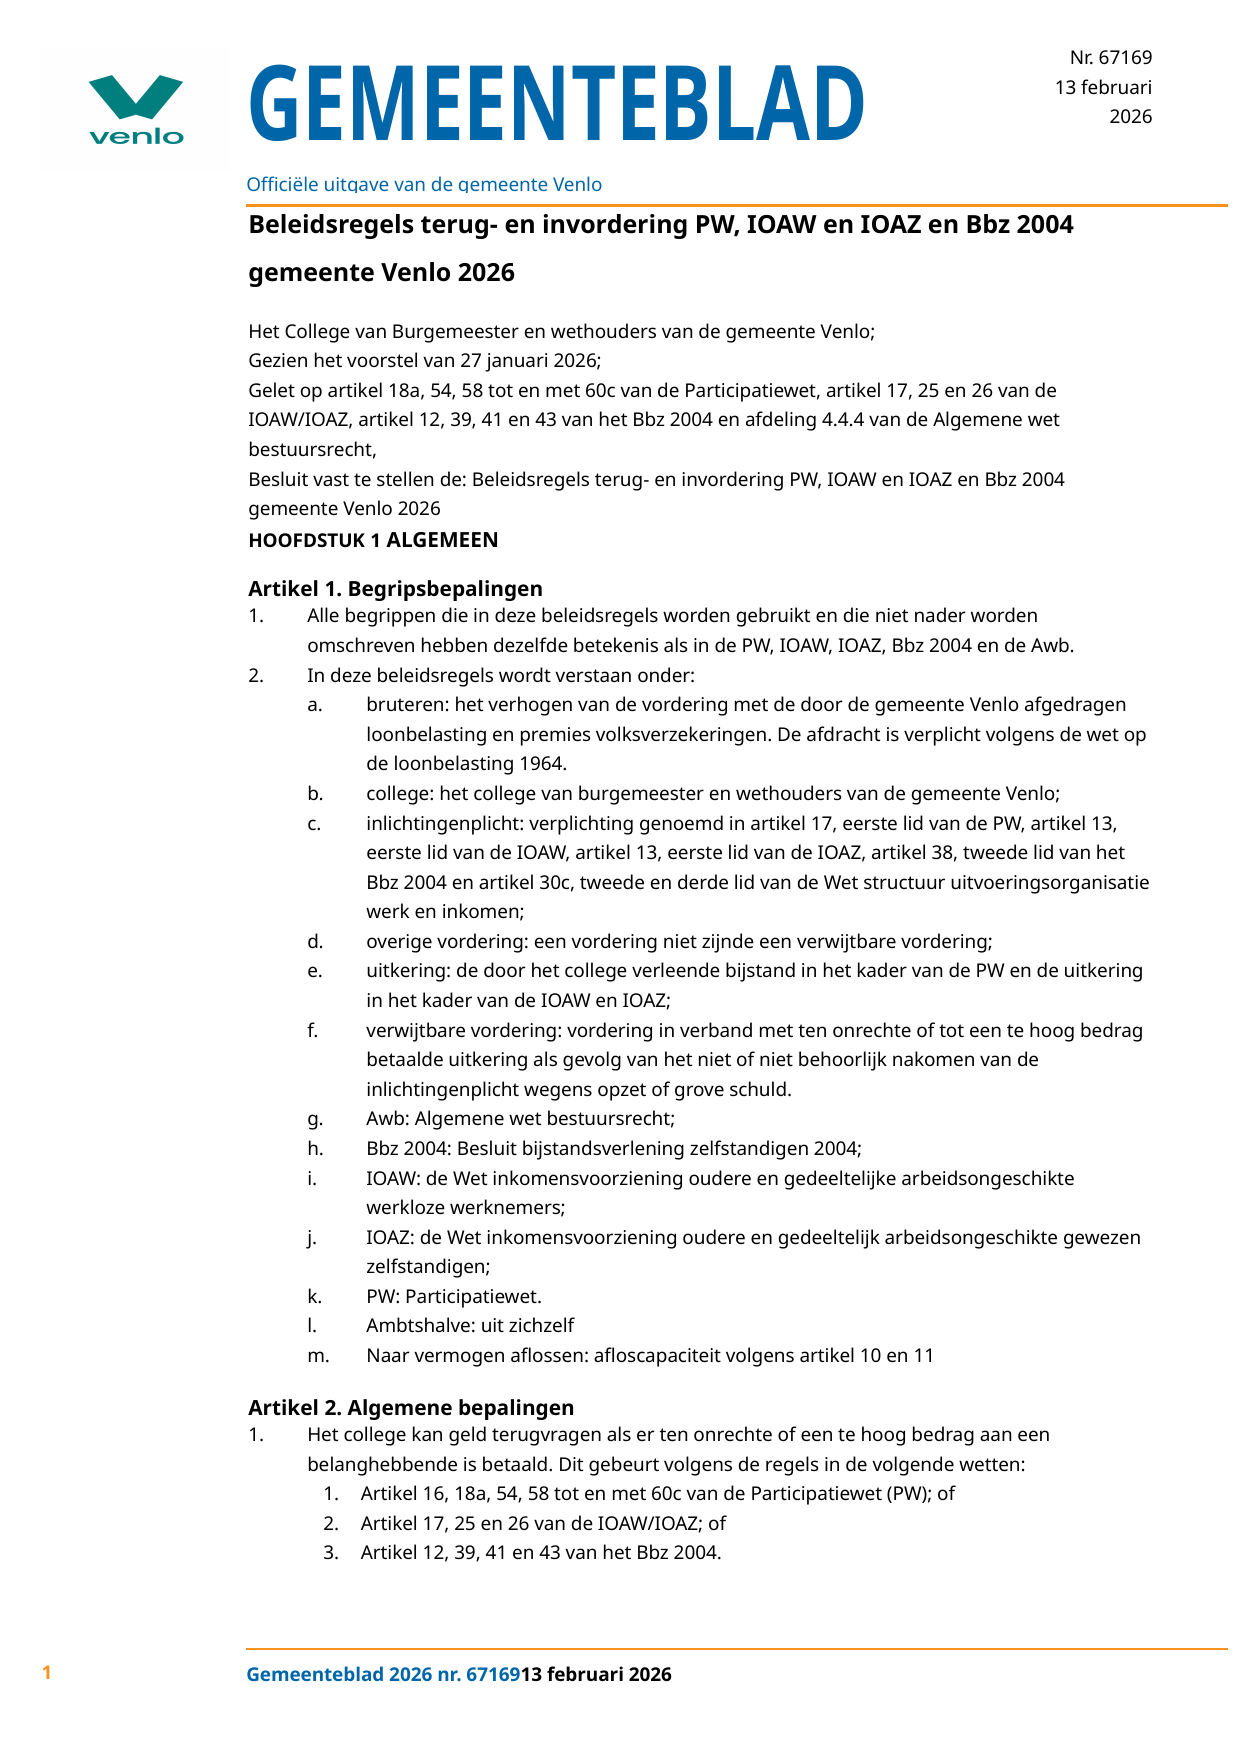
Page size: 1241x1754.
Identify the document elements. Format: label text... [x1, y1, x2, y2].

list IOAZ: de Wet inkomensvoorziening oudere en gedeeltelijk arbeidsongeschikte gewezen zelfstandigen; [307, 1224, 1152, 1279]
text HOOFDSTUK 1 ALGEMEEN [248, 525, 1152, 553]
list Artikel 16, 18a, 54, 58 tot en met 60c van de Participatiewet (PW); of [323, 1480, 1152, 1506]
text Het College van Burgemeester en wethouders van de gemeente Venlo; [248, 318, 1152, 344]
list bruteren: het verhogen van de vordering met de door de gemeente Venlo afgedragen loonbelasting en premies volksverzekeringen. De afdracht is verplicht volgens de wet op de loonbelasting 1964. [307, 691, 1152, 776]
list verwijtbare vordering: vordering in verband met ten onrechte of tot een te hoog bedrag betaalde uitkering als gevolg van het niet of niet behoorlijk nakomen van de inlichtingenplicht wegens opzet of grove schuld. [307, 1017, 1152, 1102]
list college: het college van burgemeester en wethouders van de gemeente Venlo; [307, 780, 1152, 806]
list overige vordering: een vordering niet zijnde een verwijtbare vordering; [307, 928, 1152, 954]
list inlichtingenplicht: verplichting genoemd in artikel 17, eerste lid van de PW, artikel 13, eerste lid van de IOAW, artikel 13, eerste lid van de IOAZ, artikel 38, tweede lid van het Bbz 2004 en artikel 30c, tweede en derde lid van de Wet structuur uitvoeringsorganisatie werk en inkomen; [307, 810, 1152, 924]
list IOAW: de Wet inkomensvoorziening oudere en gedeeltelijke arbeidsongeschikte werkloze werknemers; [307, 1165, 1152, 1220]
text Gezien het voorstel van 27 januari 2026; [248, 347, 1152, 373]
text Artikel 1. Begripsbepalingen [248, 574, 1152, 603]
list Alle begrippen die in deze beleidsregels worden gebruikt en die niet nader worden omschreven hebben dezelfde betekenis als in de PW, IOAW, IOAZ, Bbz 2004 en de Awb. [248, 603, 1152, 658]
list Het college kan geld terugvragen als er ten onrechte of een te hoog bedrag aan een belanghebbende is betaald. Dit gebeurt volgens de regels in de volgende wetten: [248, 1421, 1152, 1476]
list In deze beleidsregels wordt verstaan onder: [248, 662, 1152, 688]
list Artikel 12, 39, 41 en 43 van het Bbz 2004. [323, 1539, 1152, 1565]
picture [41, 47, 231, 172]
text Artikel 2. Algemene bepalingen [248, 1393, 1152, 1421]
list Naar vermogen aflossen: afloscapaciteit volgens artikel 10 en 11 [307, 1342, 1152, 1368]
list Bbz 2004: Besluit bijstandsverlening zelfstandigen 2004; [307, 1135, 1152, 1161]
list PW: Participatiewet. [307, 1283, 1152, 1309]
list Ambtshalve: uit zichzelf [307, 1313, 1152, 1338]
list Awb: Algemene wet bestuursrecht; [307, 1106, 1152, 1131]
text Beleidsregels terug- en invordering PW, IOAW en IOAZ en Bbz 2004 gemeente Venlo 2026 [248, 207, 1152, 288]
list uitkering: de door het college verleende bijstand in het kader van de PW en de uitkering in het kader van de IOAW en IOAZ; [307, 958, 1152, 1013]
text Gelet op artikel 18a, 54, 58 tot en met 60c van de Participatiewet, artikel 17, 25 en 26 van de IOAW/IOAZ, artikel 12, 39, 41 en 43 van het Bbz 2004 en afdeling 4.4.4 van de Algemene wet bestuursrecht, [248, 377, 1152, 462]
list Artikel 17, 25 en 26 van de IOAW/IOAZ; of [323, 1510, 1152, 1536]
text Besluit vast te stellen de: Beleidsregels terug- en invordering PW, IOAW en IOAZ en Bbz 2004 gemeente Venlo 2026 [248, 466, 1152, 521]
